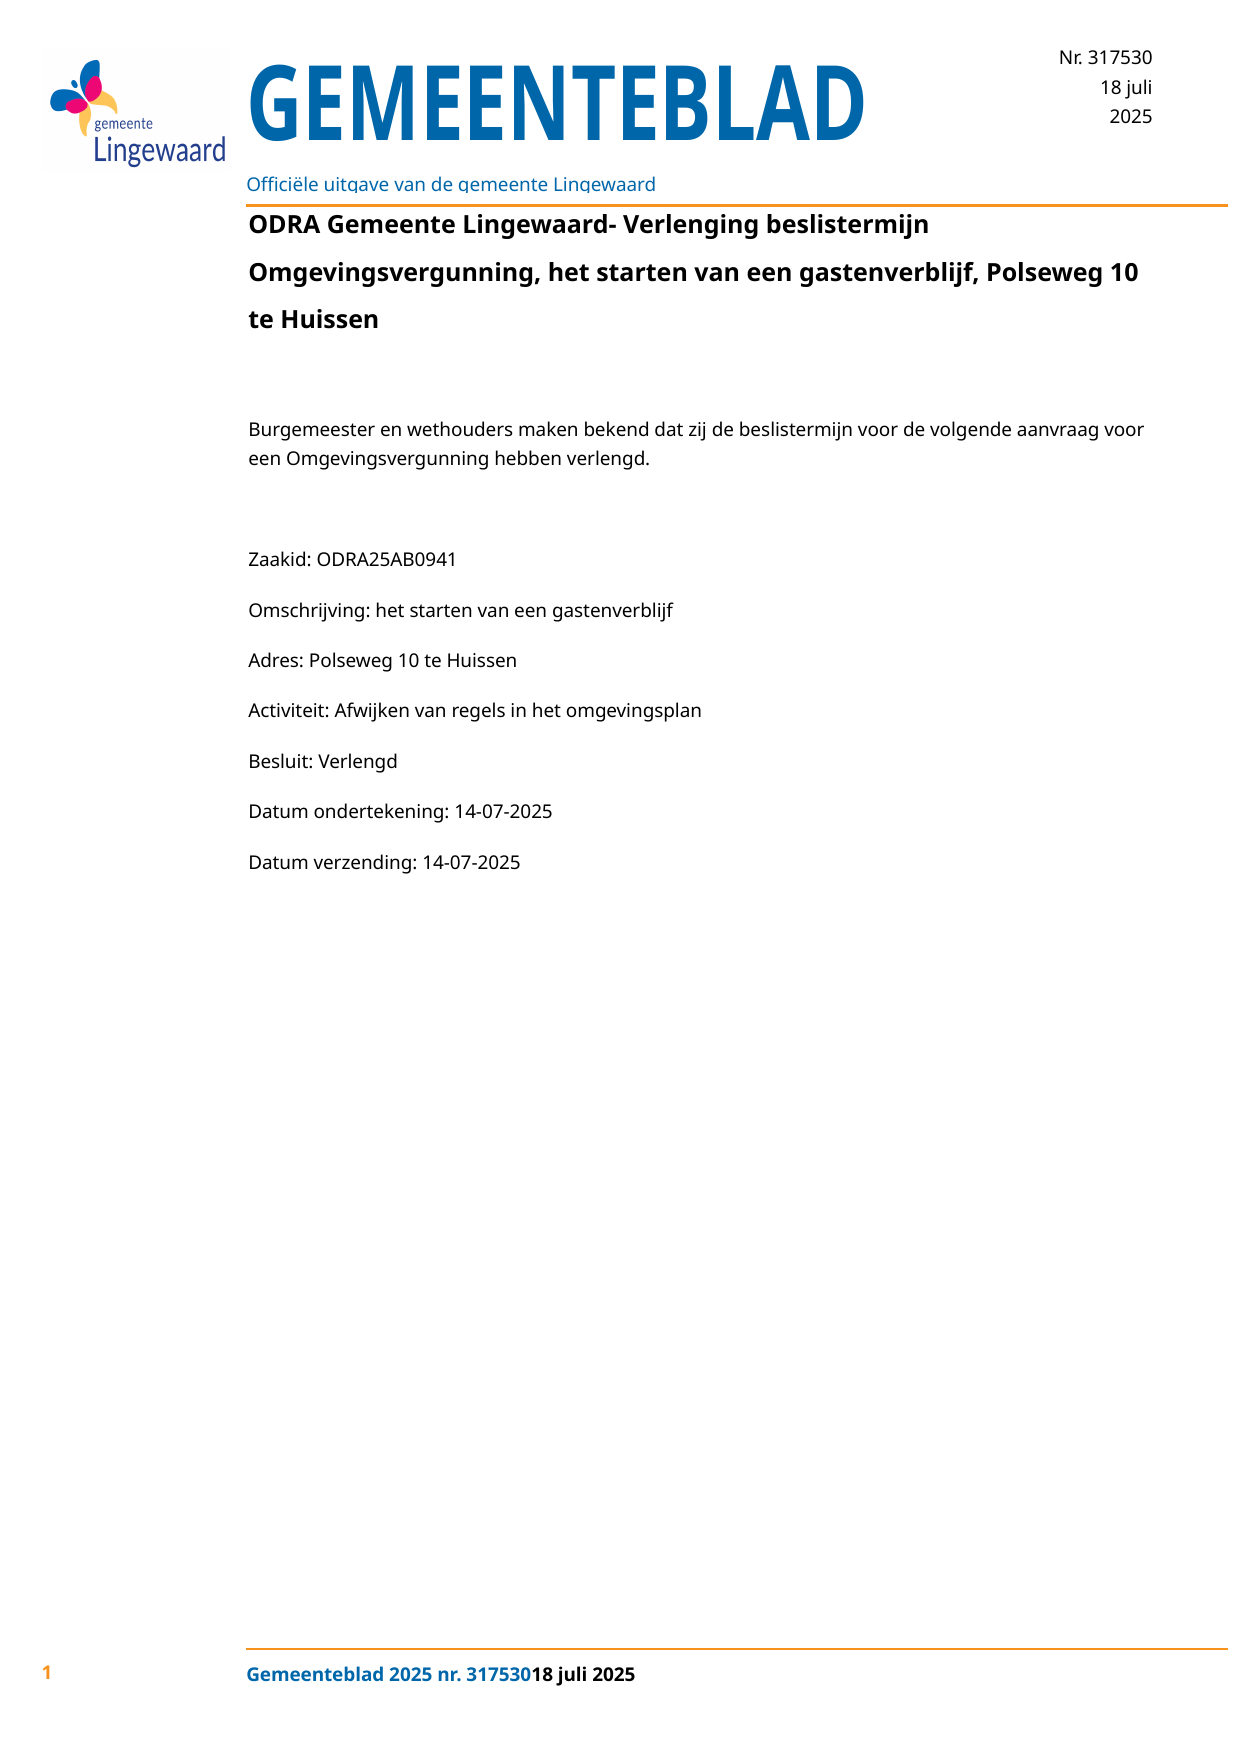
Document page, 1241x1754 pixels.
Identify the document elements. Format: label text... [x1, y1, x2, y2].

text Datum ondertekening: 14-07-2025 [248, 798, 1152, 824]
text Omschrijving: het starten van een gastenverblijf [248, 597, 1152, 622]
text ODRA Gemeente Lingewaard- Verlenging beslistermijn Omgevingsvergunning, het starten van een gastenverblijf, Polseweg 10 te Huissen [248, 207, 1152, 336]
text Datum verzending: 14-07-2025 [248, 849, 1152, 874]
text Besluit: Verlengd [248, 748, 1152, 774]
text Adres: Polseweg 10 te Huissen [248, 647, 1152, 673]
text Activiteit: Afwijken van regels in het omgevingsplan [248, 698, 1152, 723]
text Burgemeester en wethouders maken bekend dat zij de beslistermijn voor de volgende aanvraag voor een Omgevingsvergunning hebben verlengd. [248, 416, 1152, 471]
text Zaakid: ODRA25AB0941 [248, 546, 1152, 572]
picture [41, 47, 231, 172]
